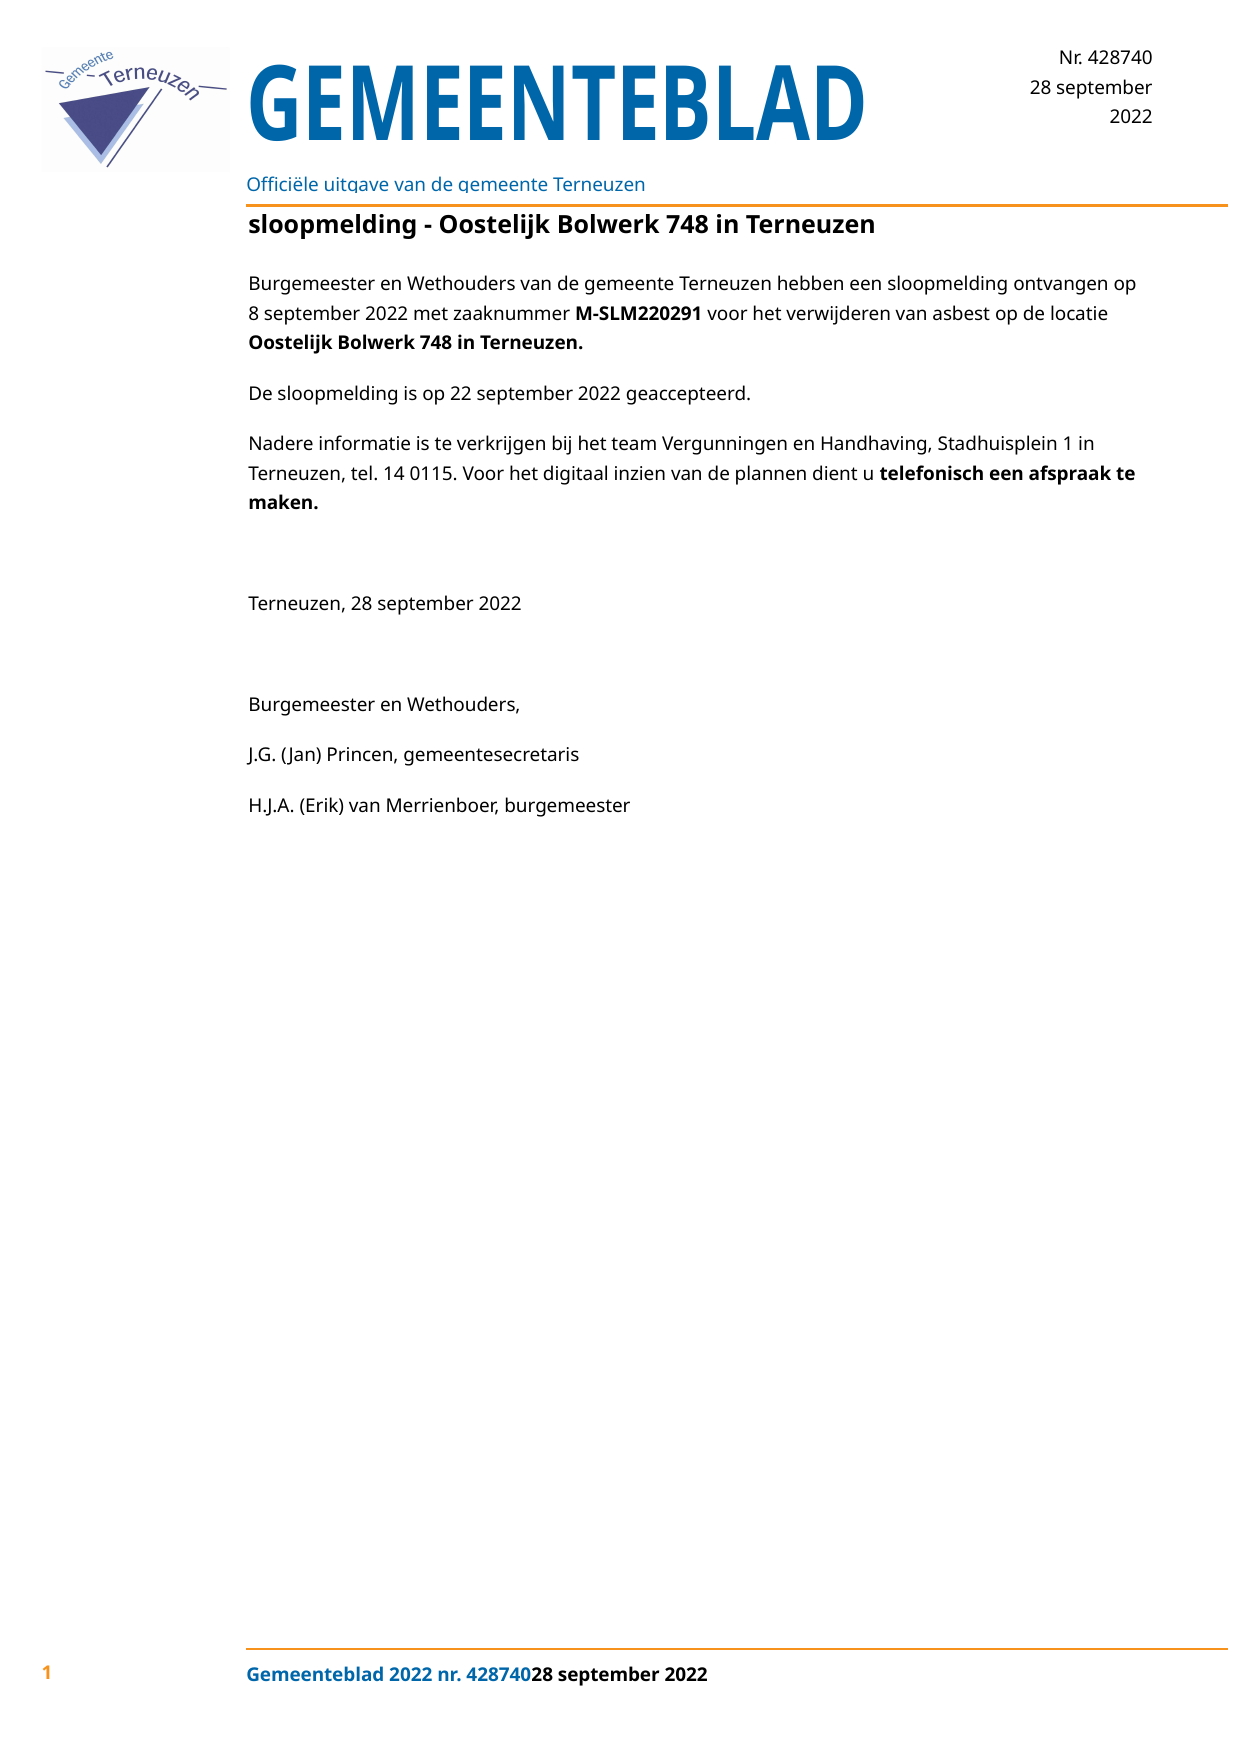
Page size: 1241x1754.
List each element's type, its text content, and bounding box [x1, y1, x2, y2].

text H.J.A. (Erik) van Merrienboer, burgemeester [248, 792, 1152, 818]
text Nadere informatie is te verkrijgen bij het team Vergunningen en Handhaving, Stadhuisplein 1 in Terneuzen, tel. 14 0115. Voor het digitaal inzien van de plannen dient u telefonisch een afspraak te maken. [248, 430, 1152, 515]
text Burgemeester en Wethouders van de gemeente Terneuzen hebben een sloopmelding ontvangen op 8 september 2022 met zaaknummer M-SLM220291 voor het verwijderen van asbest op de locatie Oostelijk Bolwerk 748 in Terneuzen. [248, 270, 1152, 355]
text J.G. (Jan) Princen, gemeentesecretaris [248, 742, 1152, 767]
picture [41, 47, 231, 172]
text sloopmelding - Oostelijk Bolwerk 748 in Terneuzen [248, 207, 1152, 241]
text Terneuzen, 28 september 2022 [248, 590, 1152, 616]
text De sloopmelding is op 22 september 2022 geaccepteerd. [248, 380, 1152, 406]
text Burgemeester en Wethouders, [248, 691, 1152, 717]
